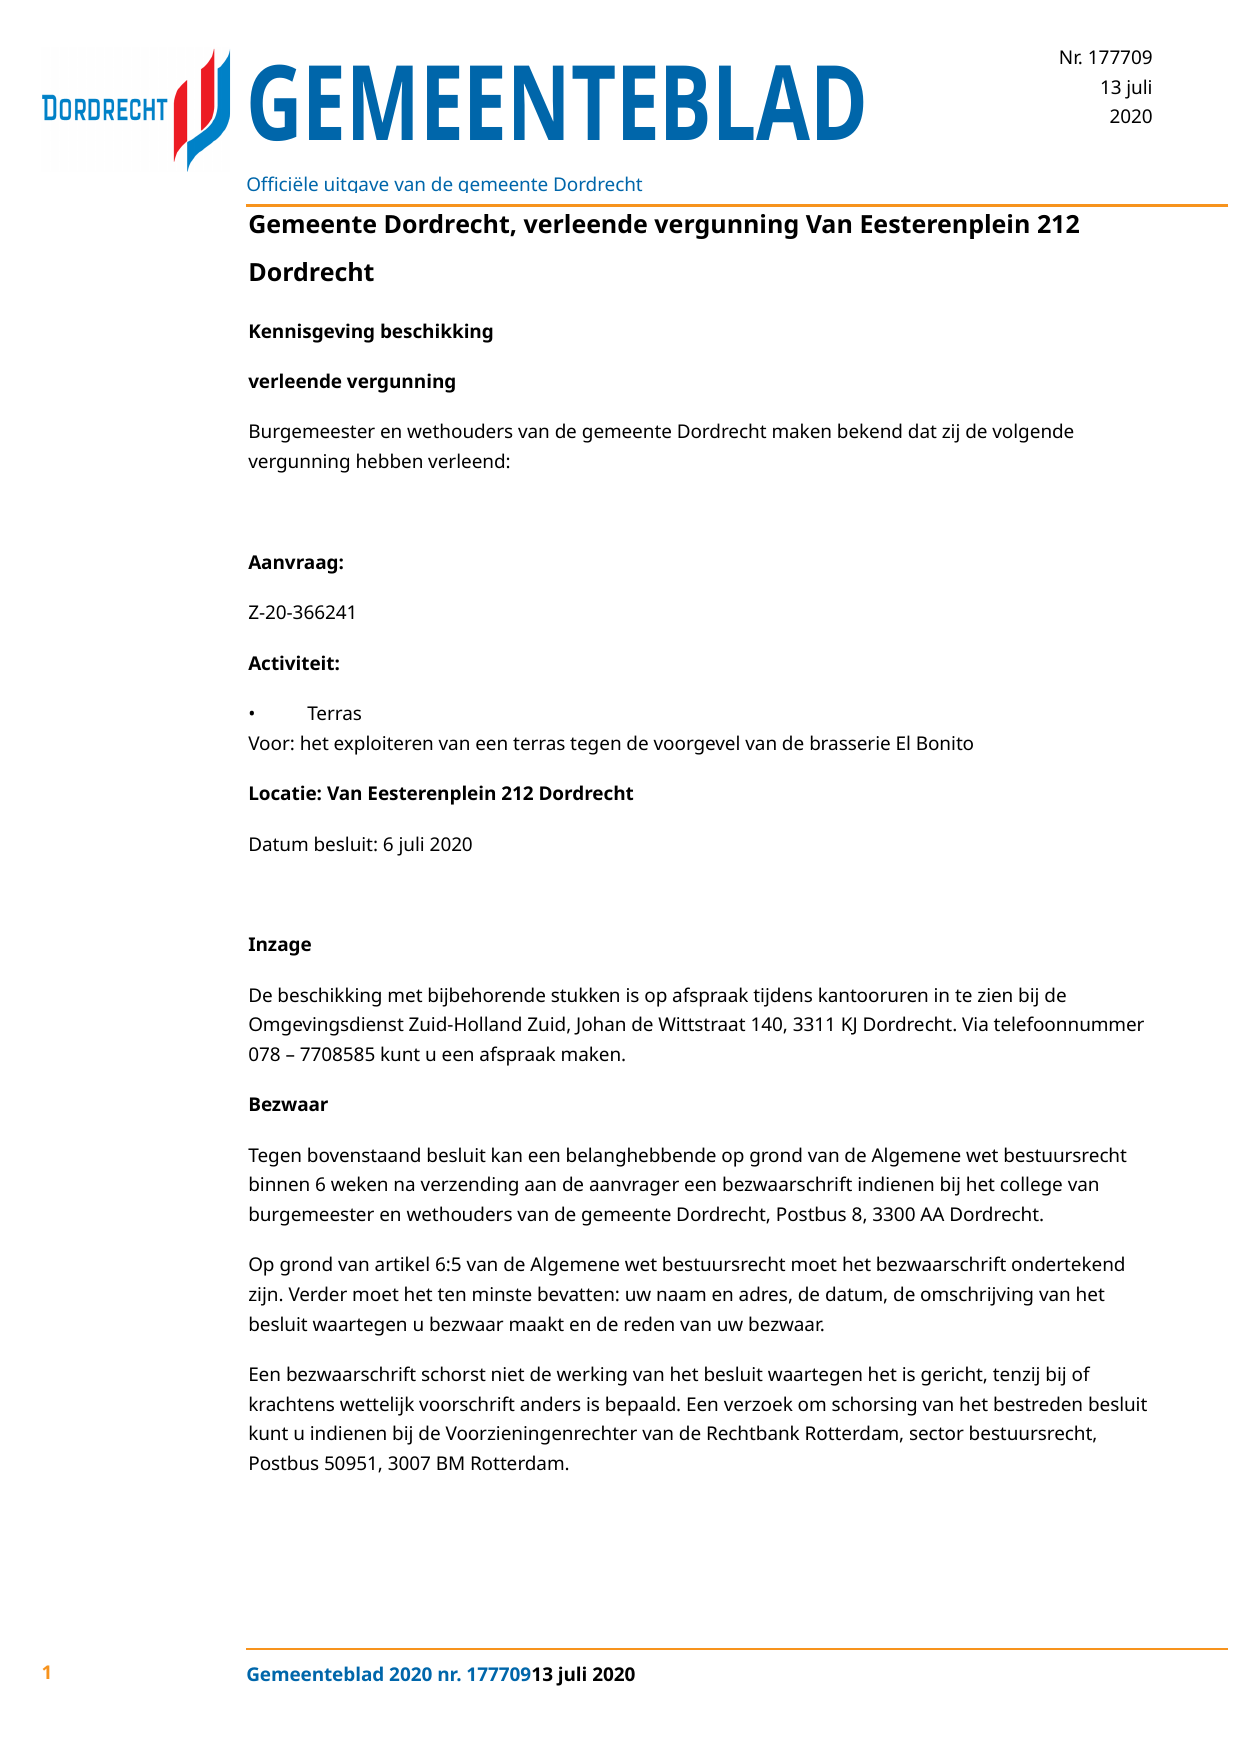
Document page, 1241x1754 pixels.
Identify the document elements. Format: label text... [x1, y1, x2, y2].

text De beschikking met bijbehorende stukken is op afspraak tijdens kantooruren in te zien bij de Omgevingsdienst Zuid-Holland Zuid, Johan de Wittstraat 140, 3311 KJ Dordrecht. Via telefoonnummer 078 – 7708585 kunt u een afspraak maken. [248, 982, 1152, 1067]
text Burgemeester en wethouders van de gemeente Dordrecht maken bekend dat zij de volgende vergunning hebben verleend: [248, 419, 1152, 474]
text Locatie: Van Eesterenplein 212 Dordrecht [248, 780, 1152, 806]
list Terras [248, 700, 1152, 726]
text Op grond van artikel 6:5 van de Algemene wet bestuursrecht moet het bezwaarschrift ondertekend zijn. Verder moet het ten minste bevatten: uw naam en adres, de datum, de omschrijving van het besluit waartegen u bezwaar maakt en de reden van uw bezwaar. [248, 1252, 1152, 1337]
text Inzage [248, 932, 1152, 957]
text Gemeente Dordrecht, verleende vergunning Van Eesterenplein 212 Dordrecht [248, 207, 1152, 288]
text verleende vergunning [248, 368, 1152, 394]
text Aanvraag: [248, 549, 1152, 575]
text Voor: het exploiteren van een terras tegen de voorgevel van de brasserie El Bonito [248, 730, 1152, 756]
text Datum besluit: 6 juli 2020 [248, 831, 1152, 857]
text Activiteit: [248, 650, 1152, 676]
text Bezwaar [248, 1092, 1152, 1117]
text Tegen bovenstaand besluit kan een belanghebbende op grond van de Algemene wet bestuursrecht binnen 6 weken na verzending aan de aanvrager een bezwaarschrift indienen bij het college van burgemeester en wethouders van de gemeente Dordrecht, Postbus 8, 3300 AA Dordrecht. [248, 1142, 1152, 1227]
picture [41, 47, 231, 172]
text Z-20-366241 [248, 599, 1152, 625]
text Een bezwaarschrift schorst niet de werking van het besluit waartegen het is gericht, tenzij bij of krachtens wettelijk voorschrift anders is bepaald. Een verzoek om schorsing van het bestreden besluit kunt u indienen bij de Voorzieningenrechter van de Rechtbank Rotterdam, sector bestuursrecht, Postbus 50951, 3007 BM Rotterdam. [248, 1361, 1152, 1476]
text Kennisgeving beschikking [248, 318, 1152, 344]
